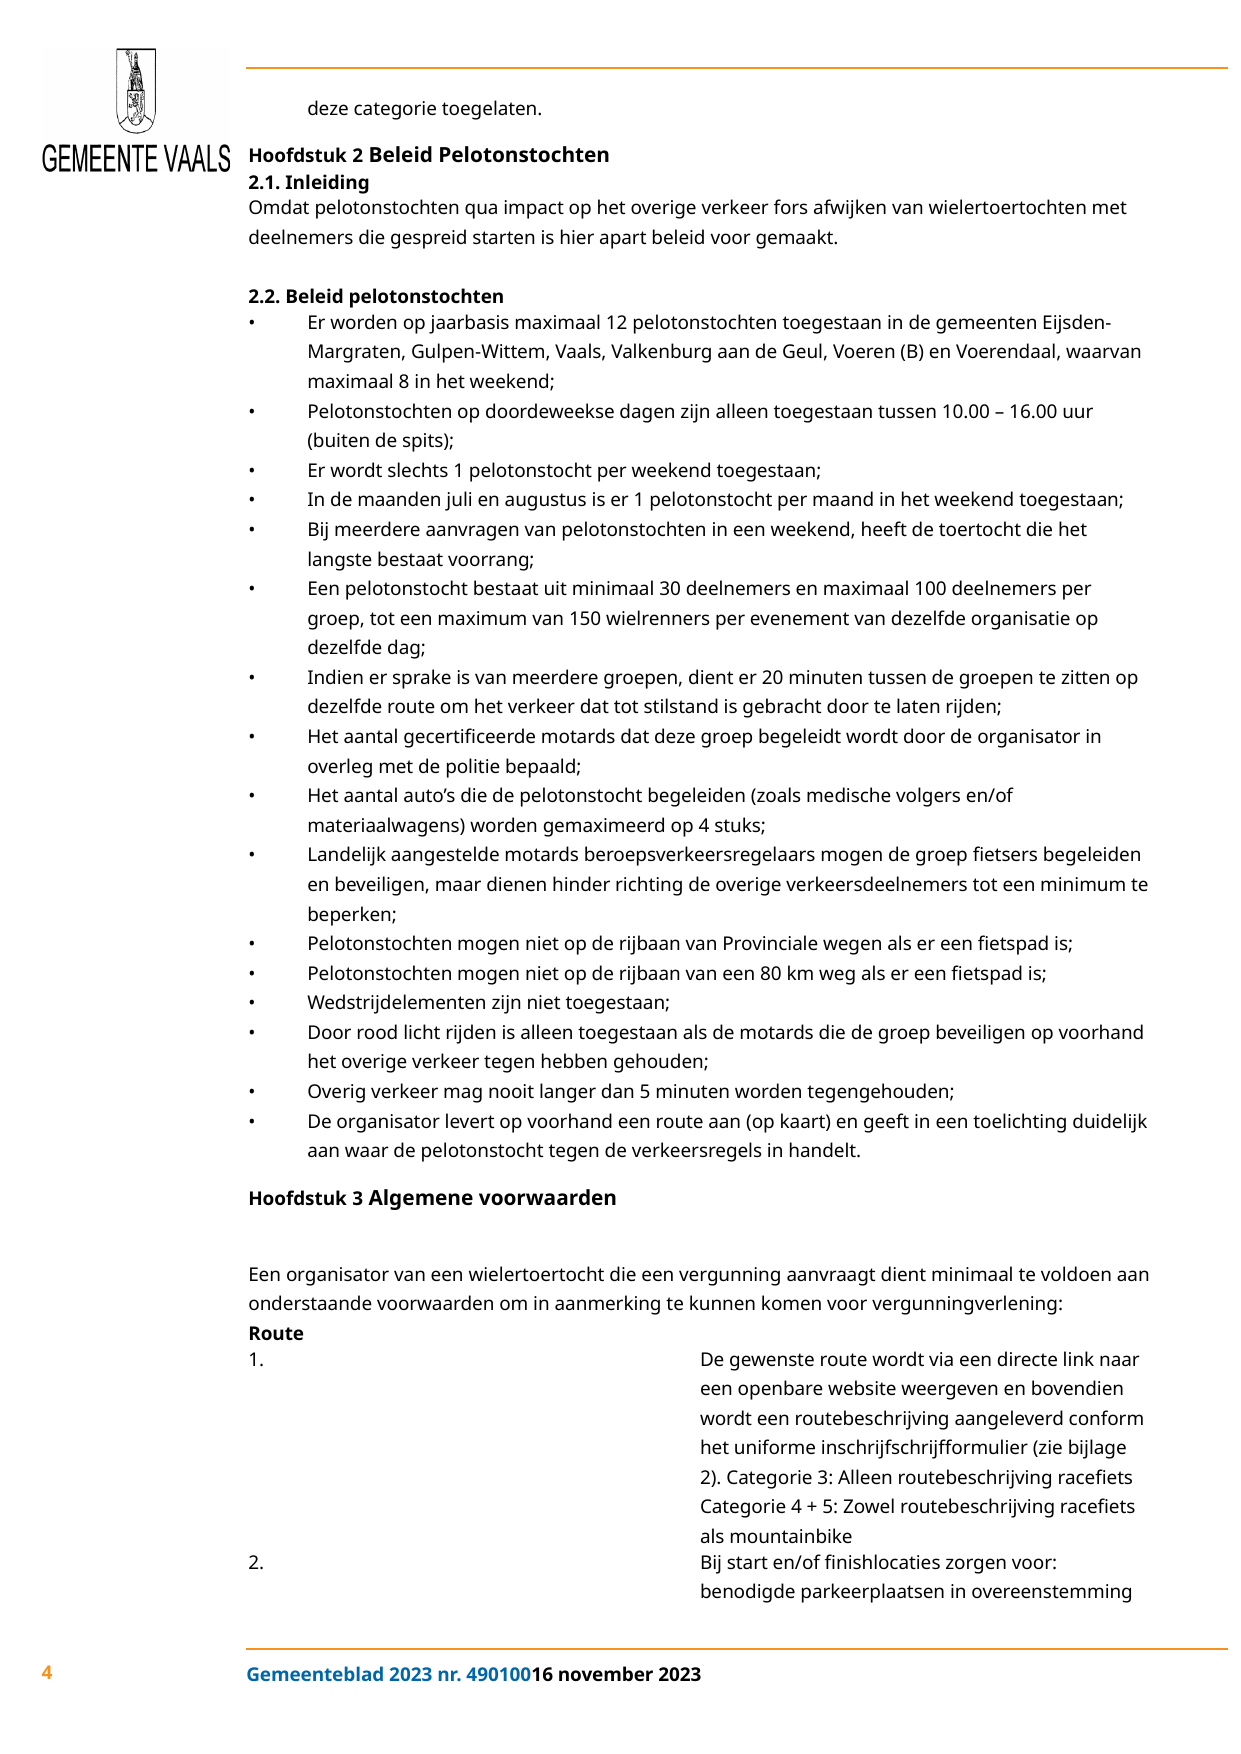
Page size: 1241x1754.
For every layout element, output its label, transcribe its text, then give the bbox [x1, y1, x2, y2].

list Wedstrijdelementen zijn niet toegestaan; [248, 989, 1152, 1015]
list De organisator levert op voorhand een route aan (op kaart) en geeft in een toelichting duidelijk aan waar de pelotonstocht tegen de verkeersregels in handelt. [248, 1108, 1152, 1163]
list Landelijk aangestelde motards beroepsverkeersregelaars mogen de groep fietsers begeleiden en beveiligen, maar dienen hinder richting de overige verkeersdeelnemers tot een minimum te beperken; [248, 842, 1152, 926]
picture [41, 47, 231, 172]
text Omdat pelotonstochten qua impact op het overige verkeer fors afwijken van wielertoertochten met deelnemers die gespreid starten is hier apart beleid voor gemaakt. [248, 194, 1152, 250]
list Pelotonstochten mogen niet op de rijbaan van Provinciale wegen als er een fietspad is; [248, 930, 1152, 956]
list Pelotonstochten op doordeweekse dagen zijn alleen toegestaan tussen 10.00 – 16.00 uur (buiten de spits); [248, 398, 1152, 453]
text Hoofdstuk 3 Algemene voorwaarden [248, 1183, 1152, 1211]
table_header Route [248, 1320, 1152, 1346]
table_cell De gewenste route wordt via een directe link naar een openbare website weergeven en bovendien wordt een routebeschrijving aangeleverd conform het uniforme inschrijfschrijfformulier (zie bijlage 2). Categorie 3: Alleen routebeschrijving racefiets Categorie 4 + 5: Zowel routebeschrijving racefiets als mountainbike [700, 1346, 1152, 1549]
list deze categorie toegelaten. [248, 95, 1152, 121]
text Hoofdstuk 2 Beleid Pelotonstochten [248, 140, 1152, 169]
list Het aantal gecertificeerde motards dat deze groep begeleidt wordt door de organisator in overleg met de politie bepaald; [248, 723, 1152, 778]
list In de maanden juli en augustus is er 1 pelotonstocht per maand in het weekend toegestaan; [248, 487, 1152, 512]
list Bij meerdere aanvragen van pelotonstochten in een weekend, heeft de toertocht die het langste bestaat voorrang; [248, 516, 1152, 571]
table_cell 2. [248, 1549, 700, 1604]
list Een pelotonstocht bestaat uit minimaal 30 deelnemers en maximaal 100 deelnemers per groep, tot een maximum van 150 wielrenners per evenement van dezelfde organisatie op dezelfde dag; [248, 575, 1152, 660]
list Er wordt slechts 1 pelotonstocht per weekend toegestaan; [248, 457, 1152, 483]
list Overig verkeer mag nooit langer dan 5 minuten worden tegengehouden; [248, 1078, 1152, 1104]
text Een organisator van een wielertoertocht die een vergunning aanvraagt dient minimaal te voldoen aan onderstaande voorwaarden om in aanmerking te kunnen komen voor vergunningverlening: [248, 1261, 1152, 1316]
list Het aantal auto’s die de pelotonstocht begeleiden (zoals medische volgers en/of materiaalwagens) worden gemaximeerd op 4 stuks; [248, 782, 1152, 838]
table_cell Bij start en/of finishlocaties zorgen voor: benodigde parkeerplaatsen in overeenstemming [700, 1549, 1152, 1604]
text 2.1. Inleiding [248, 169, 1152, 194]
list Indien er sprake is van meerdere groepen, dient er 20 minuten tussen de groepen te zitten op dezelfde route om het verkeer dat tot stilstand is gebracht door te laten rijden; [248, 664, 1152, 719]
list Er worden op jaarbasis maximaal 12 pelotonstochten toegestaan in de gemeenten Eijsden-Margraten, Gulpen-Wittem, Vaals, Valkenburg aan de Geul, Voeren (B) en Voerendaal, waarvan maximaal 8 in het weekend; [248, 309, 1152, 394]
list Door rood licht rijden is alleen toegestaan als de motards die de groep beveiligen op voorhand het overige verkeer tegen hebben gehouden; [248, 1019, 1152, 1074]
table_cell 1. [248, 1346, 700, 1549]
text 2.2. Beleid pelotonstochten [248, 283, 1152, 309]
list Pelotonstochten mogen niet op de rijbaan van een 80 km weg als er een fietspad is; [248, 960, 1152, 986]
